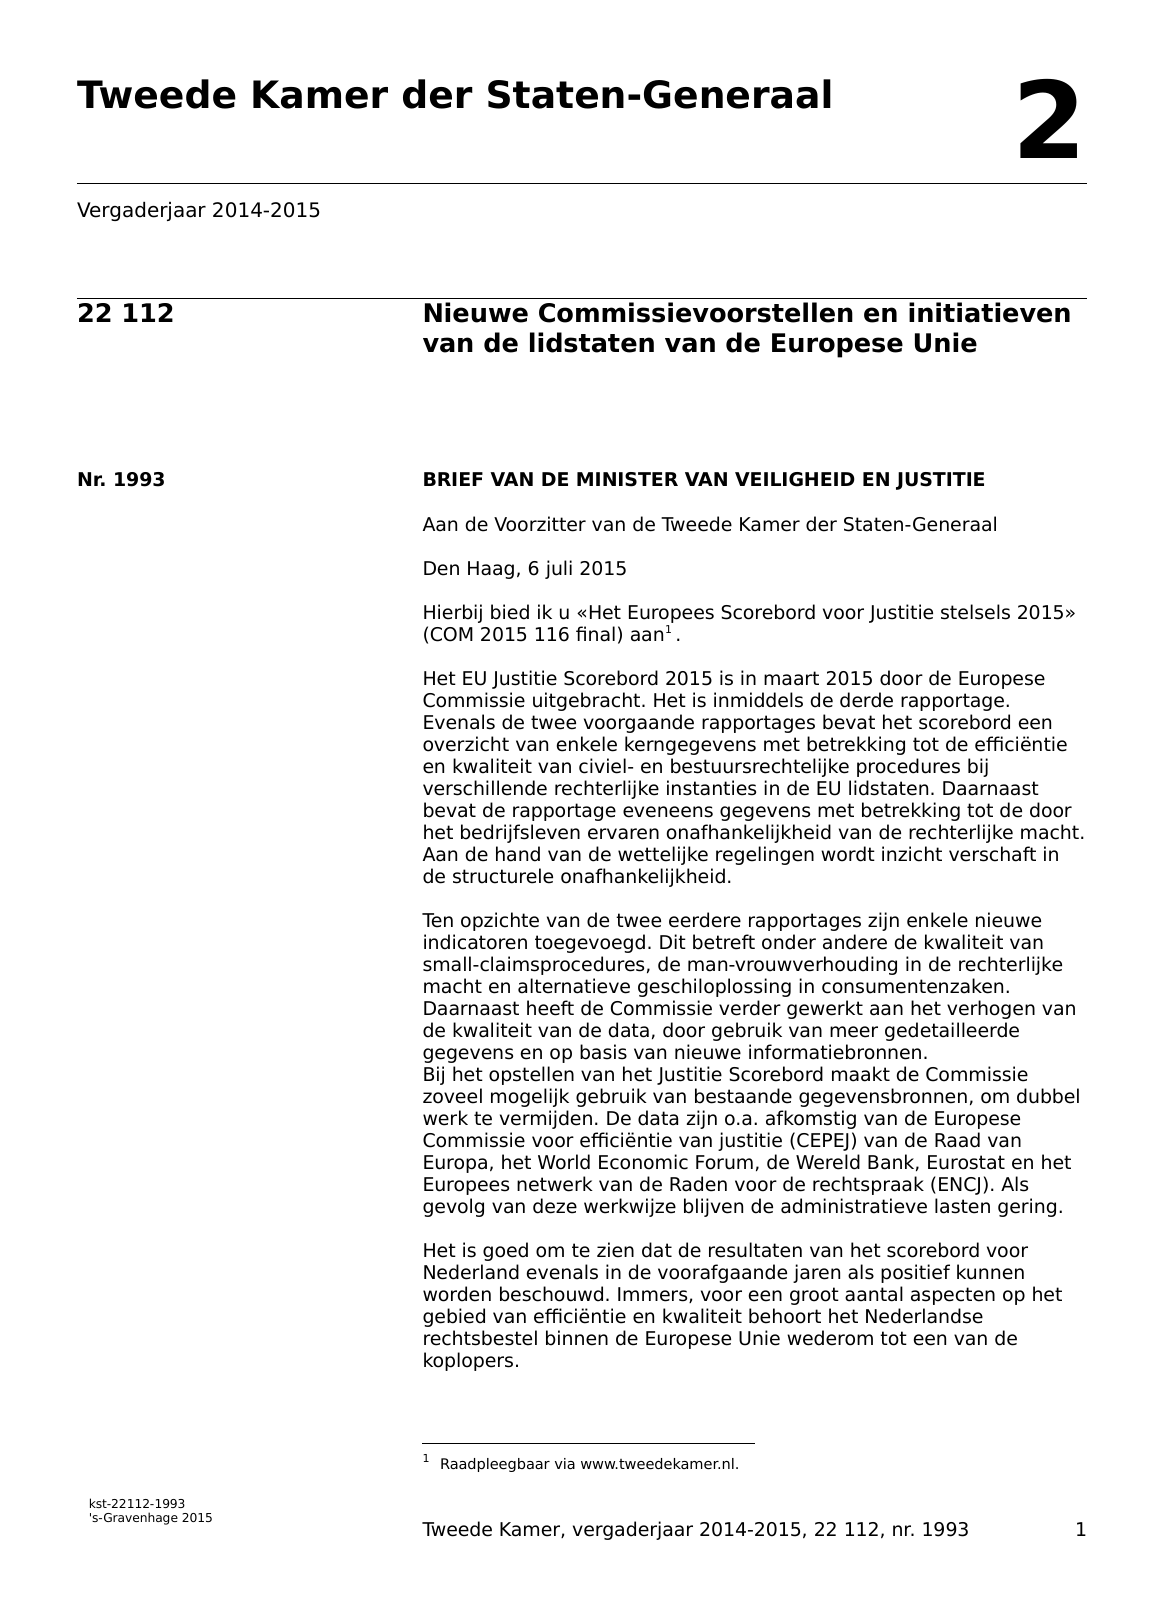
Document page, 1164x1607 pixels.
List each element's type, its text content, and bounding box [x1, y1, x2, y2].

text kst-22112-1993 [88, 1497, 323, 1511]
text Bij het opstellen van het Justitie Scorebord maakt de Commissie zoveel mogelijk gebruik van bestaande gegevensbronnen, om dubbel werk te vermijden. De data zijn o.a. afkomstig van de Europese Commissie voor efficiëntie van justitie (CEPEJ) van de Raad van Europa, het World Economic Forum, de Wereld Bank, Eurostat en het Europees netwerk van de Raden voor de rechtspraak (ENCJ). Als gevolg van deze werkwijze blijven de administratieve lasten gering. [422, 1064, 1087, 1218]
text Aan de Voorzitter van de Tweede Kamer der Staten-Generaal [422, 513, 1087, 536]
text Ten opzichte van de twee eerdere rapportages zijn enkele nieuwe indicatoren toegevoegd. Dit betreft onder andere de kwaliteit van small-claimsprocedures, de man-vrouwverhouding in de rechterlijke macht en alternatieve geschiloplossing in consumentenzaken. Daarnaast heeft de Commissie verder gewerkt aan het verhogen van de kwaliteit van de data, door gebruik van meer gedetailleerde gegevens en op basis van nieuwe informatiebronnen. [422, 910, 1087, 1064]
subtitle 22 112 Nieuwe Commissievoorstellen en initiatieven van de lidstaten van de Europese Unie [77, 299, 1087, 358]
text Het EU Justitie Scorebord 2015 is in maart 2015 door de Europese Commissie uitgebracht. Het is inmiddels de derde rapportage. Evenals de twee voorgaande rapportages bevat het scorebord een overzicht van enkele kerngegevens met betrekking tot de efficiëntie en kwaliteit van civiel- en bestuursrechtelijke procedures bij verschillende rechterlijke instanties in de EU lidstaten. Daarnaast bevat de rapportage eveneens gegevens met betrekking tot de door het bedrijfsleven ervaren onafhankelijkheid van de rechterlijke macht. Aan de hand van de wettelijke regelingen wordt inzicht verschaft in de structurele onafhankelijkheid. [422, 668, 1087, 888]
text Den Haag, 6 juli 2015 [422, 558, 1087, 580]
text Hierbij bied ik u «Het Europees Scorebord voor Justitie stelsels 2015» (COM 2015 116 final) aan. [422, 602, 1087, 646]
table_cell Vergaderjaar 2014-2015 [77, 184, 1087, 298]
subtitle Nr. 1993 BRIEF VAN DE MINISTER VAN VEILIGHEID EN JUSTITIE [77, 469, 1087, 491]
table_header Tweede Kamer der Staten-Generaal [77, 59, 886, 183]
text Raadpleegbaar via www.tweedekamer.nl. [422, 1452, 1087, 1474]
table_header 2 [886, 59, 1087, 183]
text 's-Gravenhage 2015 [88, 1511, 323, 1525]
text Het is goed om te zien dat de resultaten van het scorebord voor Nederland evenals in de voorafgaande jaren als positief kunnen worden beschouwd. Immers, voor een groot aantal aspecten op het gebied van efficiëntie en kwaliteit behoort het Nederlandse rechtsbestel binnen de Europese Unie wederom tot een van de koplopers. [422, 1240, 1087, 1372]
